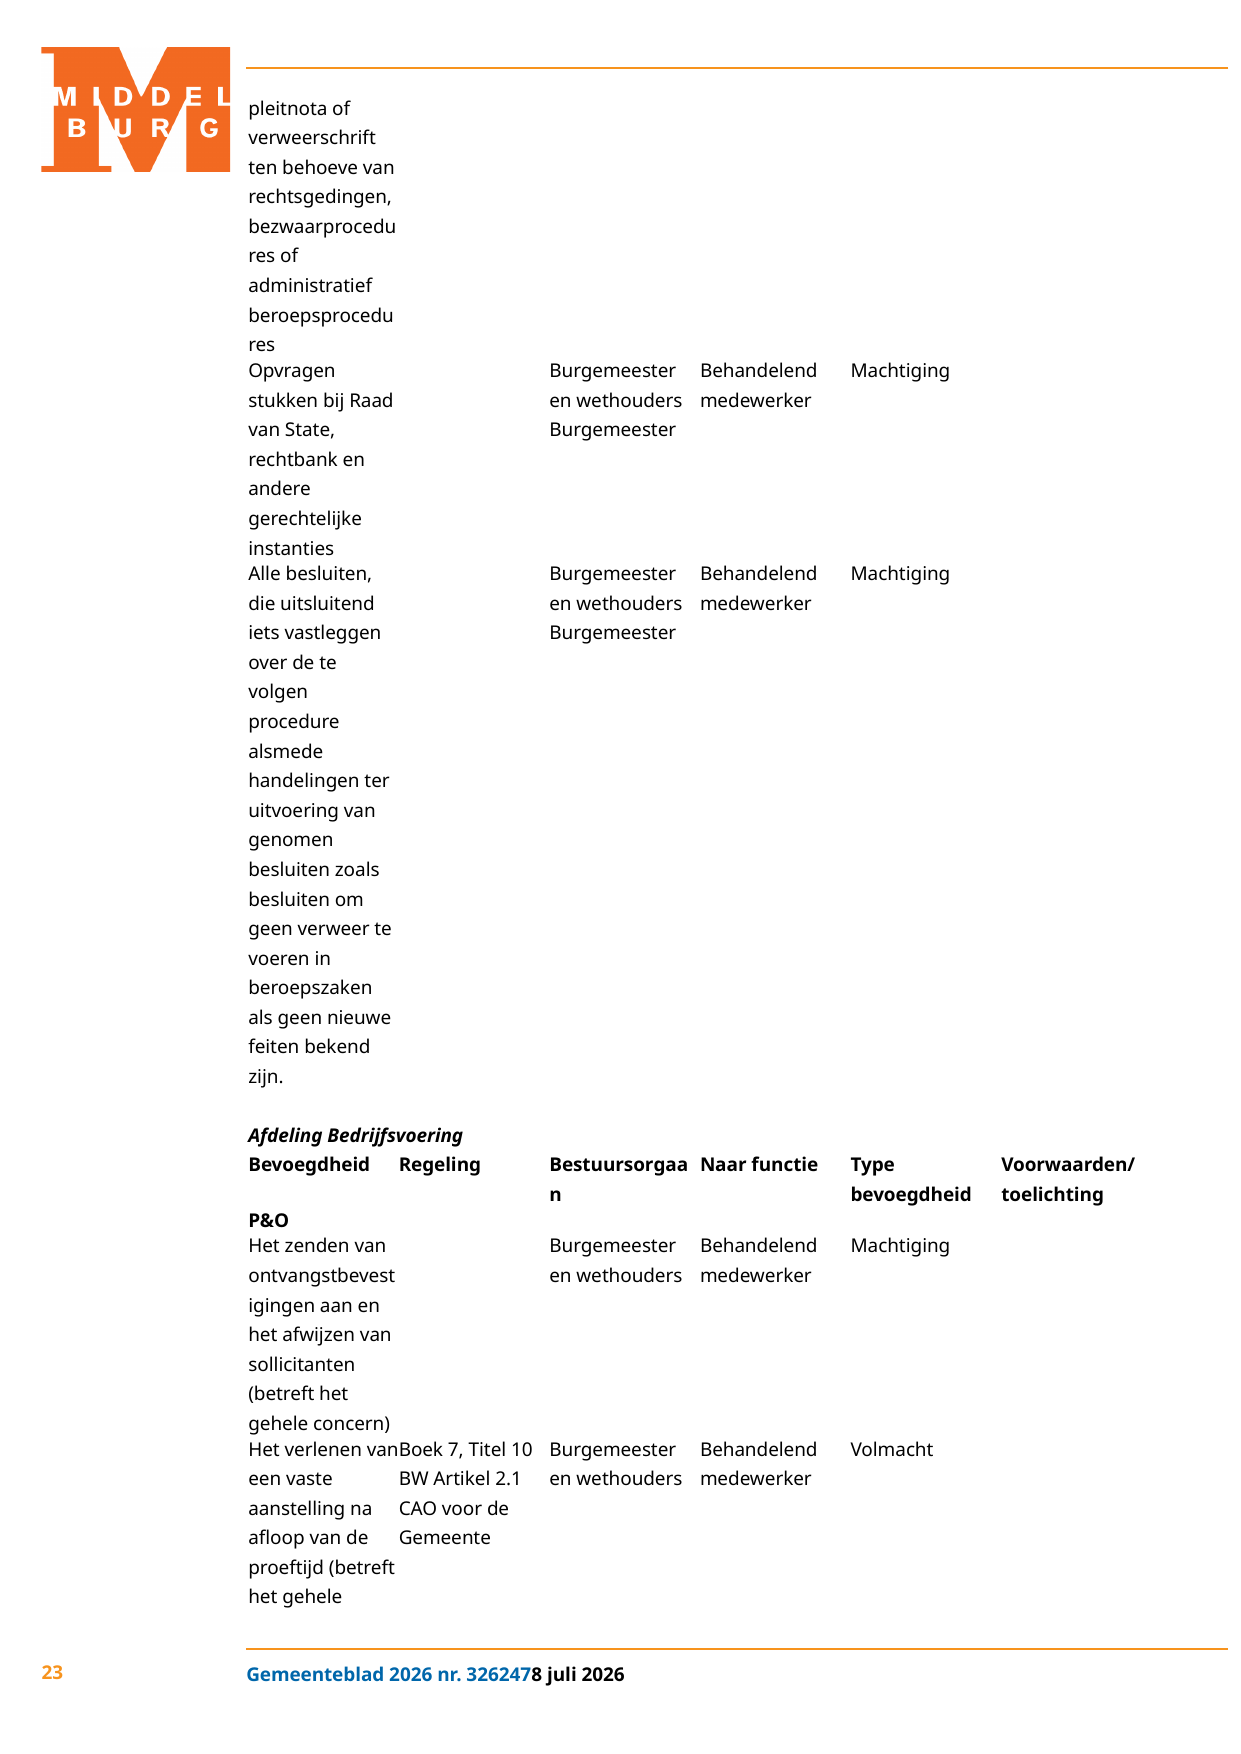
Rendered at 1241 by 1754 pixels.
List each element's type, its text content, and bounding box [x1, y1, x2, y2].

table_cell [399, 1233, 549, 1436]
table_cell Alle besluiten, die uitsluitend iets vastleggen over de te volgen procedure alsmede handelingen ter uitvoering van genomen besluiten zoals besluiten om geen verweer te voeren in beroepszaken als geen nieuwe feiten bekend zijn. [248, 560, 398, 1089]
table_cell pleitnota of verweerschrift ten behoeve van rechtsgedingen, bezwaarprocedures of administratief beroepsprocedures [248, 95, 398, 357]
table_cell [1001, 357, 1152, 560]
table_header Type bevoegdheid [850, 1152, 1001, 1207]
table_cell [1001, 1436, 1152, 1609]
table_cell Behandelend medewerker [700, 1233, 850, 1436]
table_cell [399, 357, 549, 560]
table_header Bevoegdheid [248, 1152, 398, 1207]
table_cell Burgemeester en wethouders [549, 1436, 700, 1609]
table_cell Behandelend medewerker [700, 560, 850, 1089]
table_header Naar functie [700, 1152, 850, 1207]
table_cell P&O [248, 1207, 1152, 1233]
table_cell Volmacht [850, 1436, 1001, 1609]
table_cell Burgemeester en wethouders Burgemeester [549, 560, 700, 1089]
text Afdeling Bedrijfsvoering [248, 1122, 1152, 1148]
table_cell [850, 95, 1001, 357]
table_cell [549, 95, 700, 357]
table_cell Boek 7, Titel 10 BW Artikel 2.1 CAO voor de Gemeente [399, 1436, 549, 1609]
table_cell Machtiging [850, 357, 1001, 560]
table_cell [399, 560, 549, 1089]
table_cell Behandelend medewerker [700, 1436, 850, 1609]
table_cell Het verlenen van een vaste aanstelling na afloop van de proeftijd (betreft het gehele [248, 1436, 398, 1609]
table_header Bestuursorgaan [549, 1152, 700, 1207]
table_cell Behandelend medewerker [700, 357, 850, 560]
table_cell [399, 95, 549, 357]
table_cell Machtiging [850, 1233, 1001, 1436]
table_header Regeling [399, 1152, 549, 1207]
table_header Voorwaarden/toelichting [1001, 1152, 1152, 1207]
table_cell [1001, 560, 1152, 1089]
table_cell Het zenden van ontvangstbevestigingen aan en het afwijzen van sollicitanten (betreft het gehele concern) [248, 1233, 398, 1436]
table_cell Machtiging [850, 560, 1001, 1089]
table_cell Burgemeester en wethouders Burgemeester [549, 357, 700, 560]
table_cell Opvragen stukken bij Raad van State, rechtbank en andere gerechtelijke instanties [248, 357, 398, 560]
picture [41, 47, 231, 172]
table_cell [700, 95, 850, 357]
table_cell Burgemeester en wethouders [549, 1233, 700, 1436]
table_cell [1001, 1233, 1152, 1436]
table_cell [1001, 95, 1152, 357]
